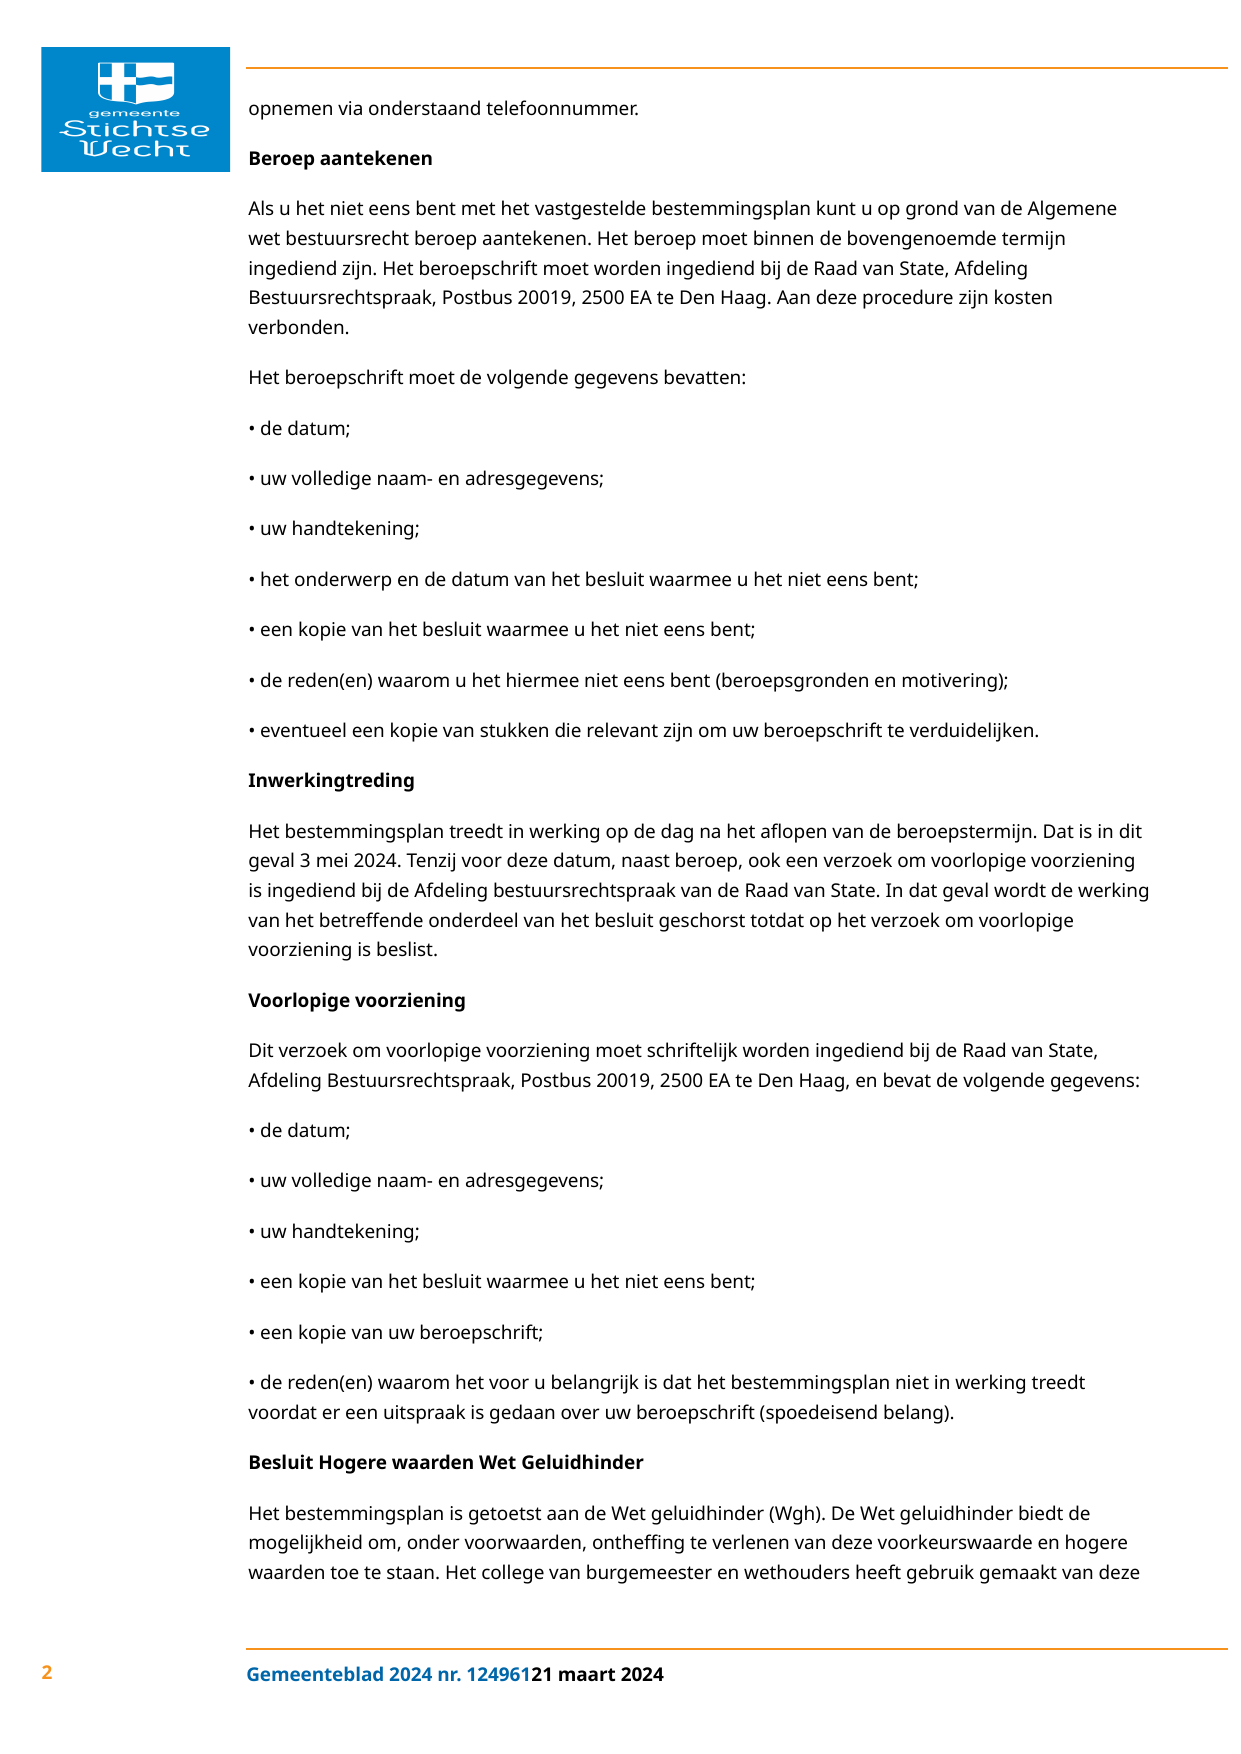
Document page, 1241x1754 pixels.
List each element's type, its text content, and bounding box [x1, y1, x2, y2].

text Inwerkingtreding [248, 768, 1152, 793]
text • uw volledige naam- en adresgegevens; [248, 465, 1152, 491]
text • de datum; [248, 415, 1152, 441]
text • de reden(en) waarom u het hiermee niet eens bent (beroepsgronden en motivering); [248, 667, 1152, 693]
text • de datum; [248, 1117, 1152, 1143]
text • een kopie van het besluit waarmee u het niet eens bent; [248, 1268, 1152, 1294]
text Beroep aantekenen [248, 145, 1152, 171]
text • een kopie van het besluit waarmee u het niet eens bent; [248, 616, 1152, 642]
text • het onderwerp en de datum van het besluit waarmee u het niet eens bent; [248, 566, 1152, 592]
text Het bestemmingsplan is getoetst aan de Wet geluidhinder (Wgh). De Wet geluidhinder biedt de mogelijkheid om, onder voorwaarden, ontheffing te verlenen van deze voorkeurswaarde en hogere waarden toe te staan. Het college van burgemeester en wethouders heeft gebruik gemaakt van deze [248, 1500, 1152, 1585]
text Als u het niet eens bent met het vastgestelde bestemmingsplan kunt u op grond van de Algemene wet bestuursrecht beroep aantekenen. Het beroep moet binnen de bovengenoemde termijn ingediend zijn. Het beroepschrift moet worden ingediend bij de Raad van State, Afdeling Bestuursrechtspraak, Postbus 20019, 2500 EA te Den Haag. Aan deze procedure zijn kosten verbonden. [248, 196, 1152, 340]
picture [99, 63, 135, 101]
text Voorlopige voorziening [248, 987, 1152, 1013]
text • uw volledige naam- en adresgegevens; [248, 1168, 1152, 1193]
text • een kopie van uw beroepschrift; [248, 1319, 1152, 1345]
text Dit verzoek om voorlopige voorziening moet schriftelijk worden ingediend bij de Raad van State, Afdeling Bestuursrechtspraak, Postbus 20019, 2500 EA te Den Haag, en bevat de volgende gegevens: [248, 1037, 1152, 1093]
text Besluit Hogere waarden Wet Geluidhinder [248, 1449, 1152, 1475]
text Het bestemmingsplan treedt in werking op de dag na het aflopen van de beroepstermijn. Dat is in dit geval 3 mei 2024. Tenzij voor deze datum, naast beroep, ook een verzoek om voorlopige voorziening is ingediend bij de Afdeling bestuursrechtspraak van de Raad van State. In dat geval wordt de werking van het betreffende onderdeel van het besluit geschorst totdat op het verzoek om voorlopige voorziening is beslist. [248, 818, 1152, 962]
text Het beroepschrift moet de volgende gegevens bevatten: [248, 364, 1152, 390]
text • uw handtekening; [248, 516, 1152, 541]
text • eventueel een kopie van stukken die relevant zijn om uw beroepschrift te verduidelijken. [248, 717, 1152, 743]
text • de reden(en) waarom het voor u belangrijk is dat het bestemmingsplan niet in werking treedt voordat er een uitspraak is gedaan over uw beroepschrift (spoedeisend belang). [248, 1369, 1152, 1425]
text opnemen via onderstaand telefoonnummer. [248, 95, 1152, 121]
text • uw handtekening; [248, 1218, 1152, 1244]
picture [137, 63, 174, 103]
